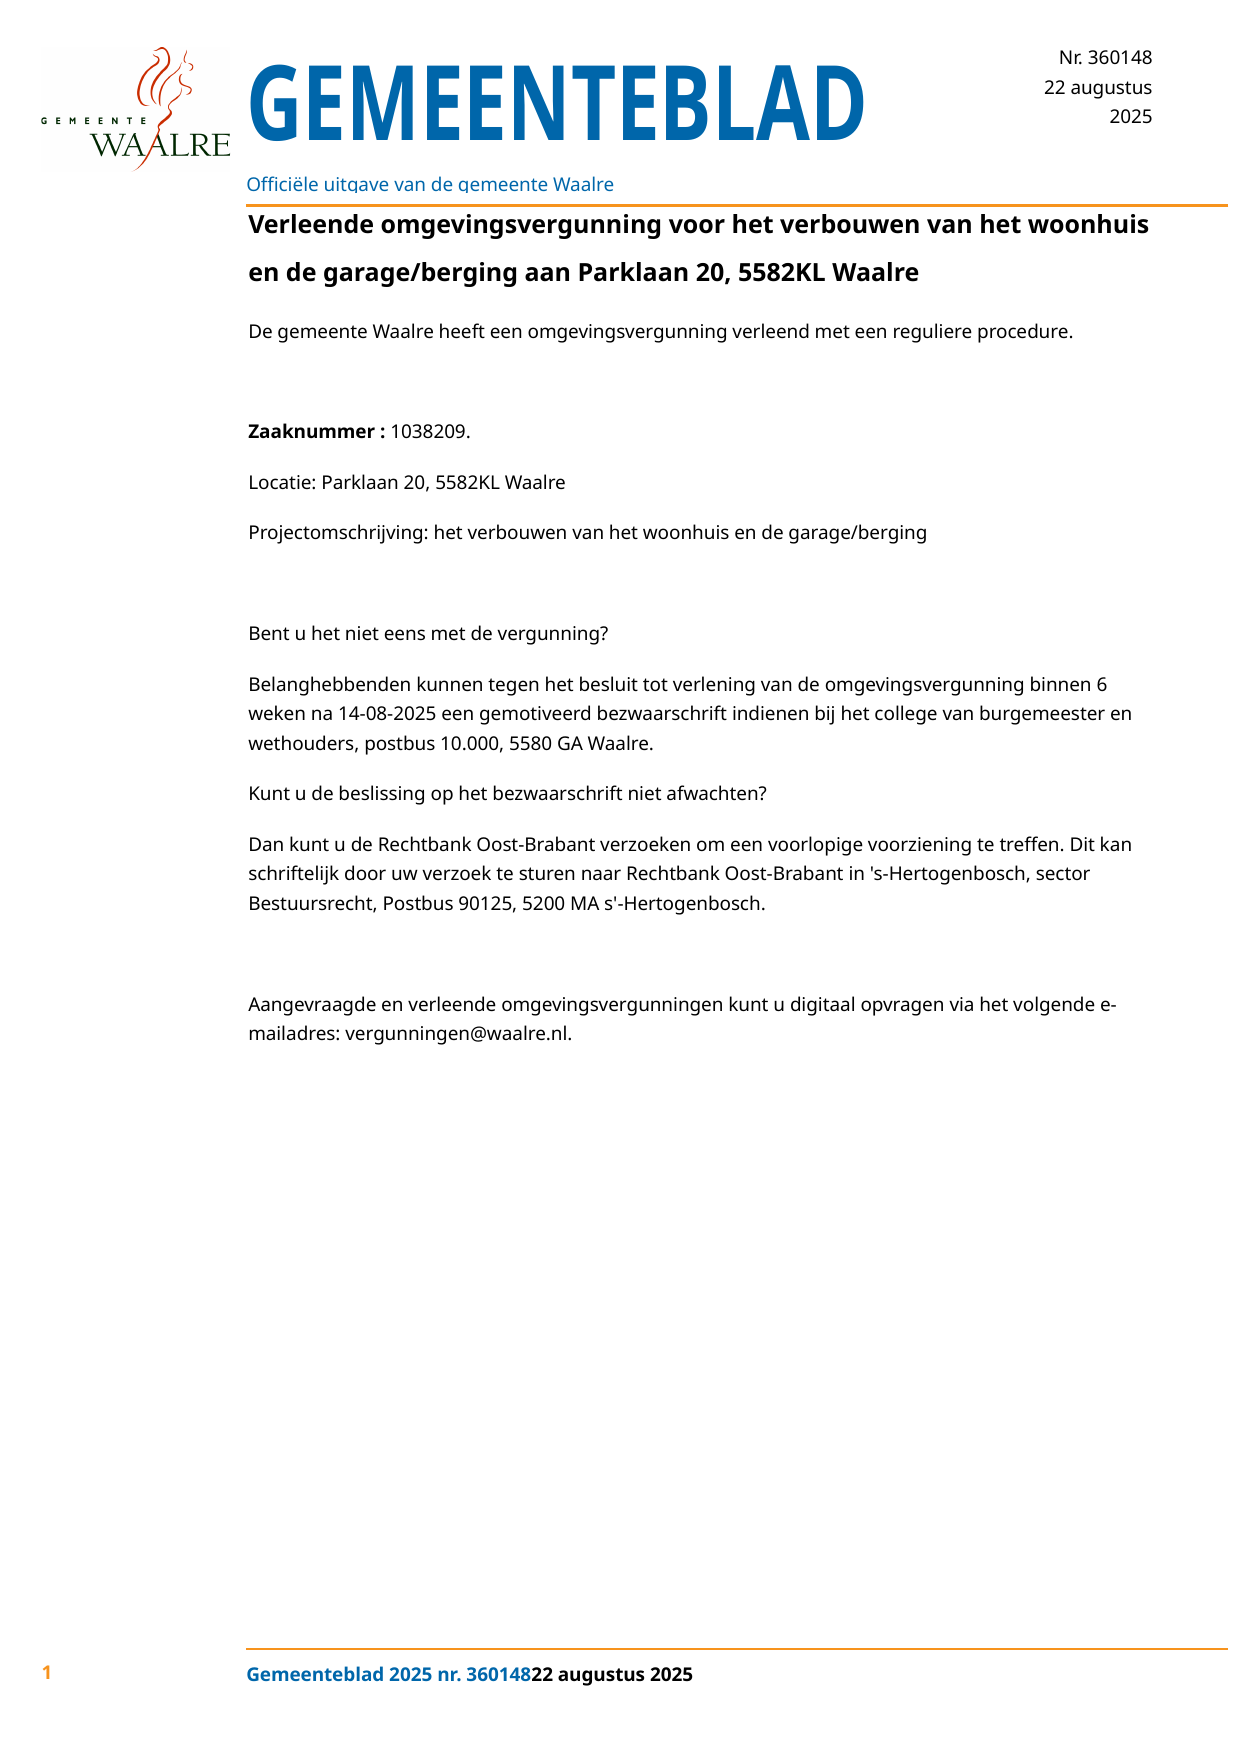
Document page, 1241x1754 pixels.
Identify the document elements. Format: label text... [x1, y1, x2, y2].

text Kunt u de beslissing op het bezwaarschrift niet afwachten? [248, 780, 1152, 806]
text Zaaknummer : 1038209. [248, 419, 1152, 444]
text De gemeente Waalre heeft een omgevingsvergunning verleend met een reguliere procedure. [248, 318, 1152, 344]
text Dan kunt u de Rechtbank Oost-Brabant verzoeken om een voorlopige voorziening te treffen. Dit kan schriftelijk door uw verzoek te sturen naar Rechtbank Oost-Brabant in 's-Hertogenbosch, sector Bestuursrecht, Postbus 90125, 5200 MA s'-Hertogenbosch. [248, 831, 1152, 916]
text Bent u het niet eens met de vergunning? [248, 620, 1152, 646]
picture [41, 47, 231, 172]
text Aangevraagde en verleende omgevingsvergunningen kunt u digitaal opvragen via het volgende e-mailadres: vergunningen@waalre.nl. [248, 991, 1152, 1046]
text Belanghebbenden kunnen tegen het besluit tot verlening van de omgevingsvergunning binnen 6 weken na 14-08-2025 een gemotiveerd bezwaarschrift indienen bij het college van burgemeester en wethouders, postbus 10.000, 5580 GA Waalre. [248, 671, 1152, 756]
text Projectomschrijving: het verbouwen van het woonhuis en de garage/berging [248, 519, 1152, 545]
text Locatie: Parklaan 20, 5582KL Waalre [248, 469, 1152, 495]
text Verleende omgevingsvergunning voor het verbouwen van het woonhuis en de garage/berging aan Parklaan 20, 5582KL Waalre [248, 207, 1152, 288]
